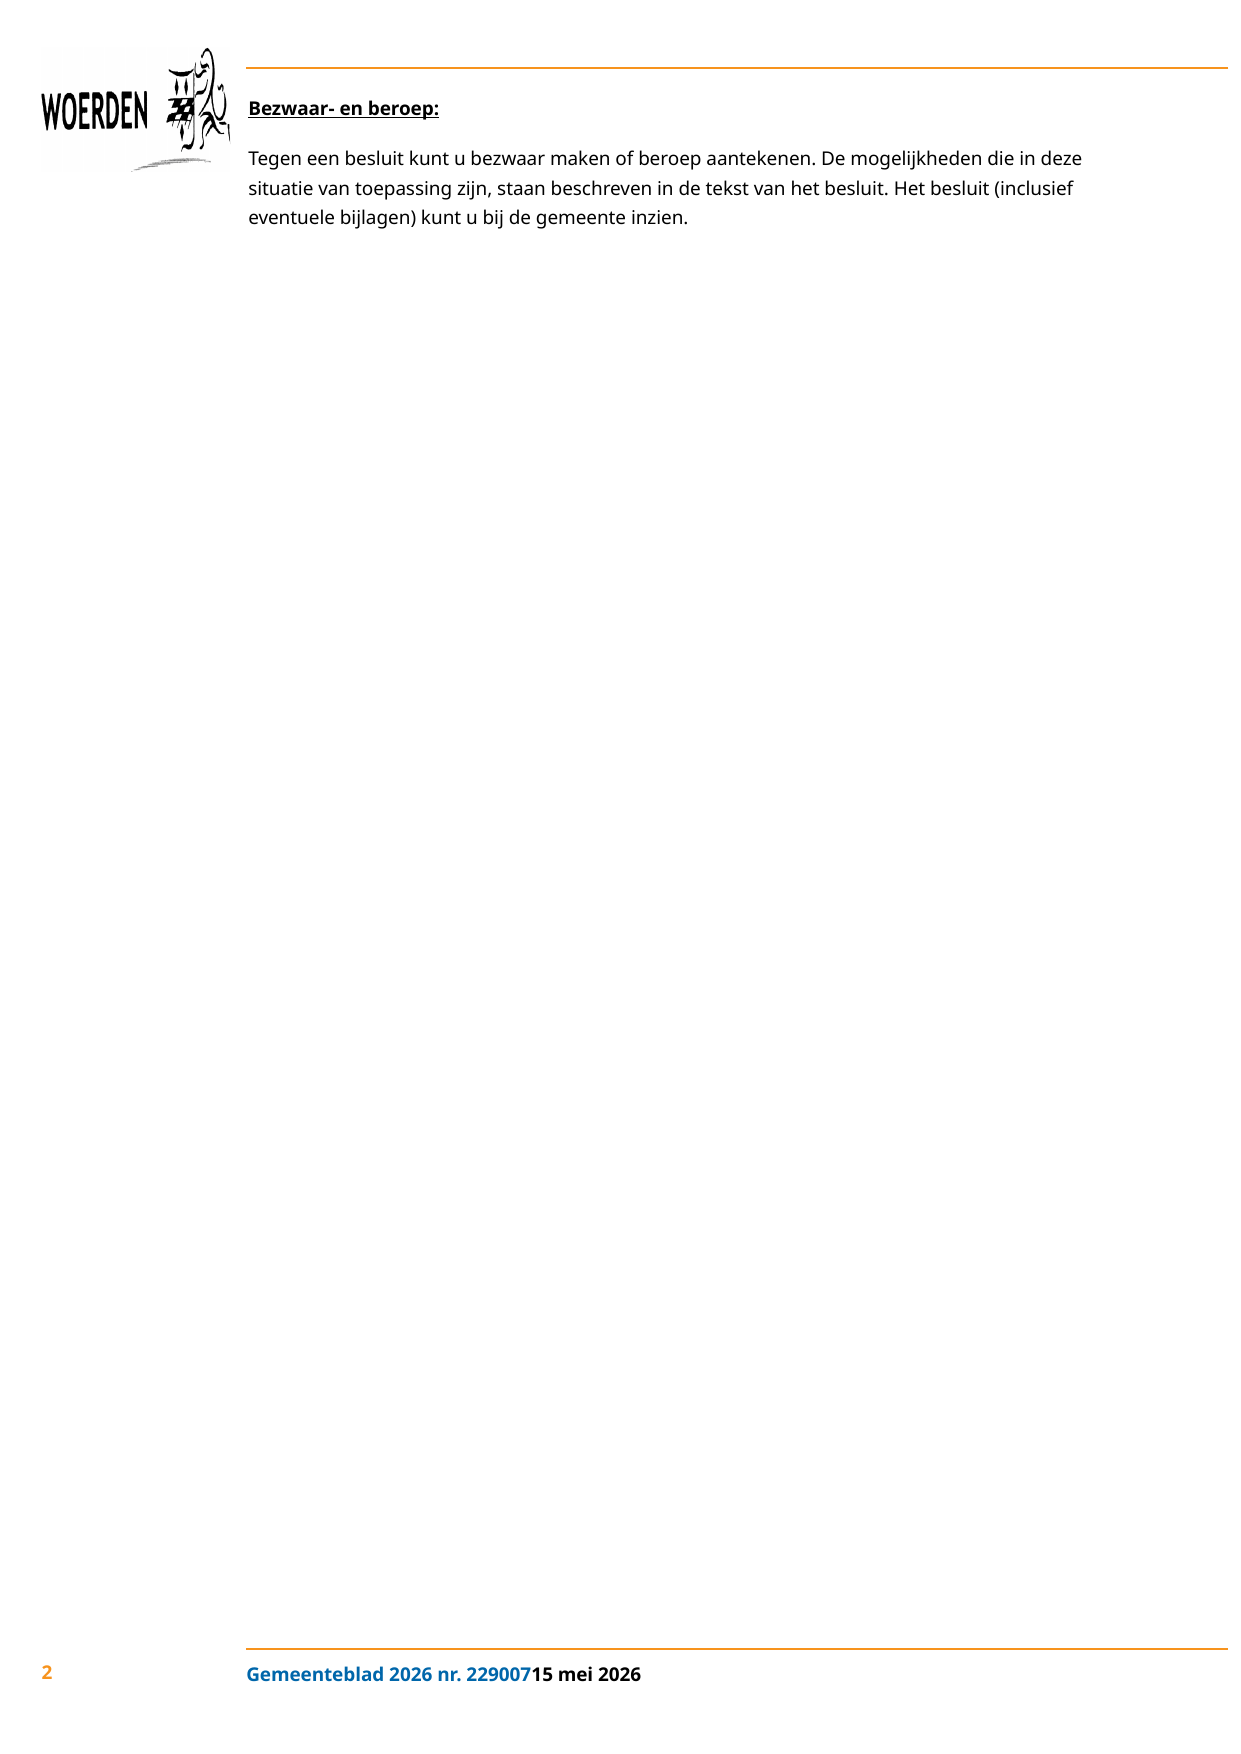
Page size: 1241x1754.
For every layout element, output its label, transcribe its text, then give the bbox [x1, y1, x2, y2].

text Bezwaar- en beroep: [248, 95, 1152, 121]
picture [41, 47, 231, 172]
text Tegen een besluit kunt u bezwaar maken of beroep aantekenen. De mogelijkheden die in deze situatie van toepassing zijn, staan beschreven in de tekst van het besluit. Het besluit (inclusief eventuele bijlagen) kunt u bij de gemeente inzien. [248, 145, 1152, 230]
